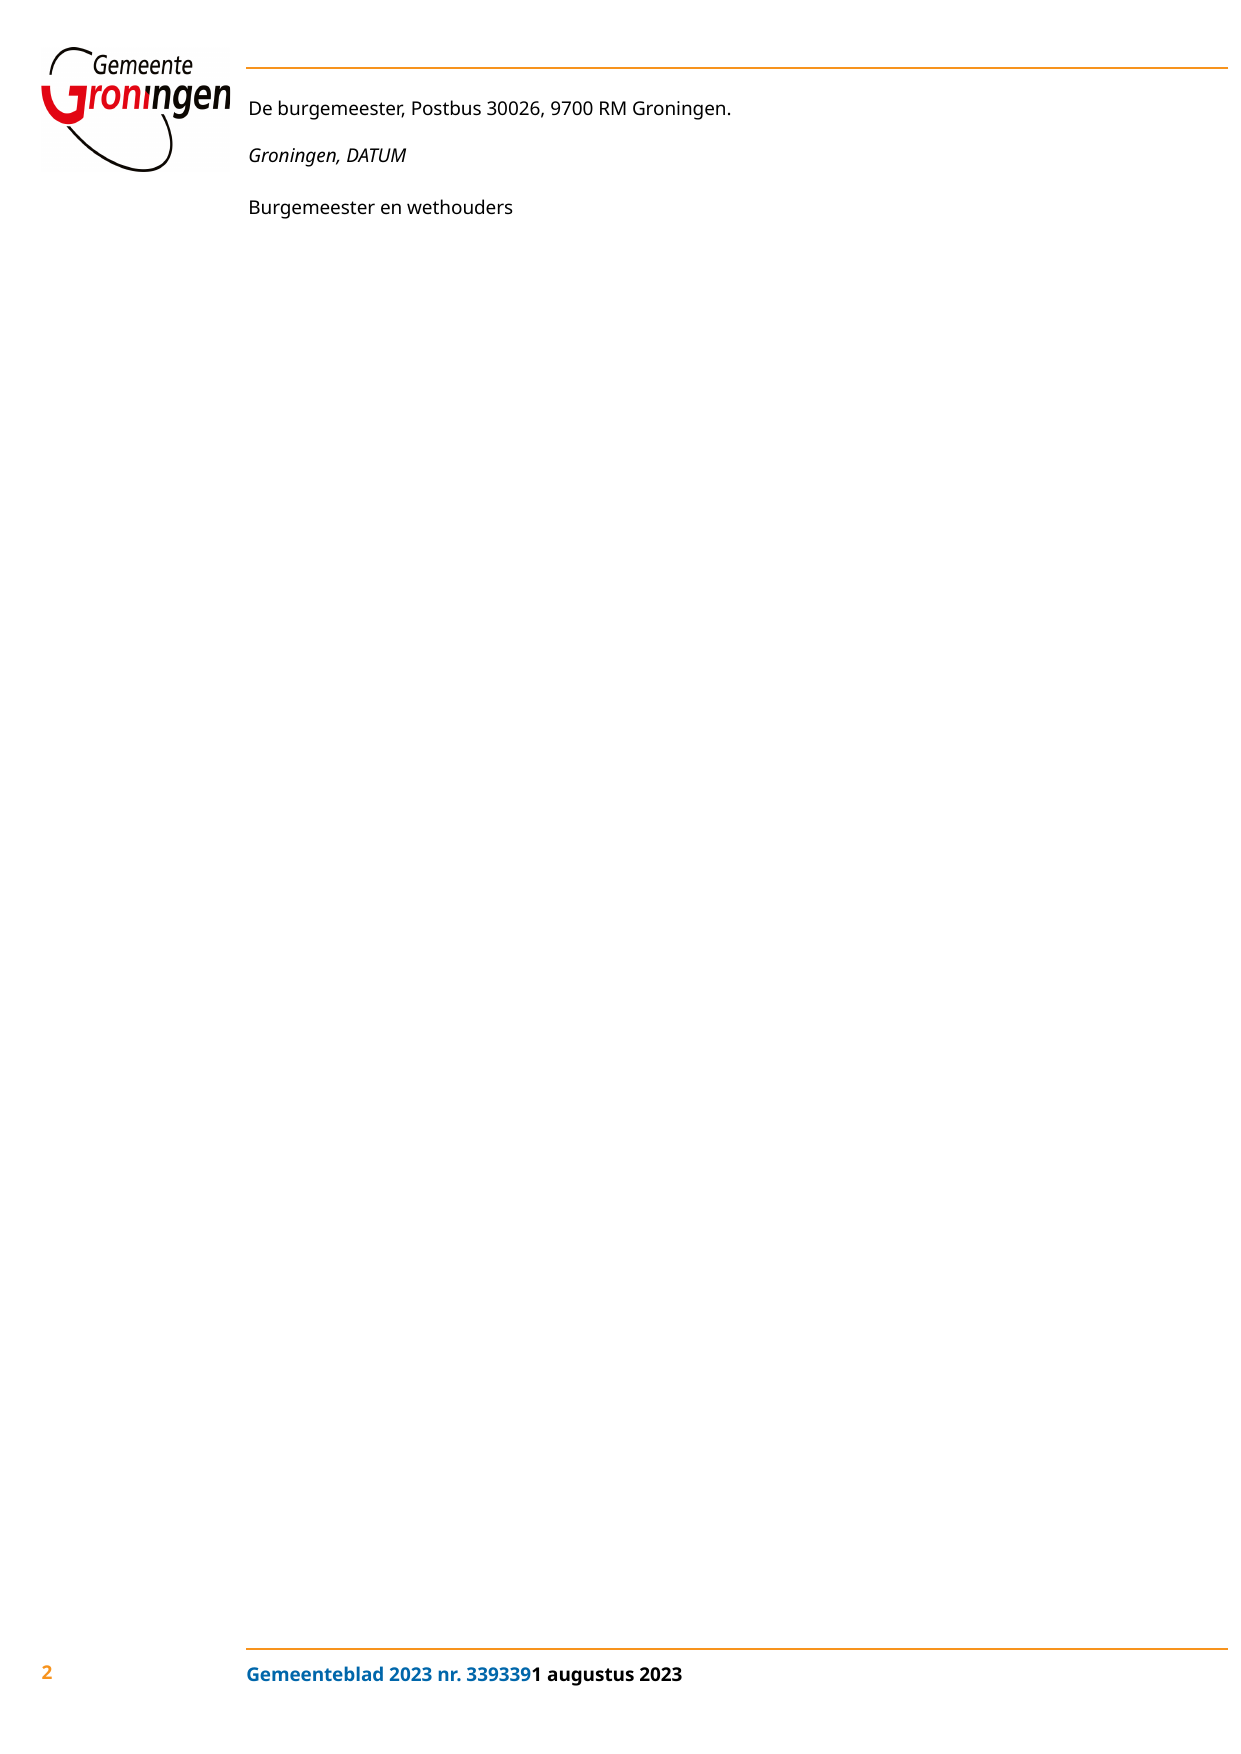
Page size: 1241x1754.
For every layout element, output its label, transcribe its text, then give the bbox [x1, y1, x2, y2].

picture [41, 47, 231, 172]
text Groningen, DATUM [248, 143, 1152, 168]
text Burgemeester en wethouders [248, 194, 1152, 220]
text De burgemeester, Postbus 30026, 9700 RM Groningen. [248, 95, 1152, 121]
